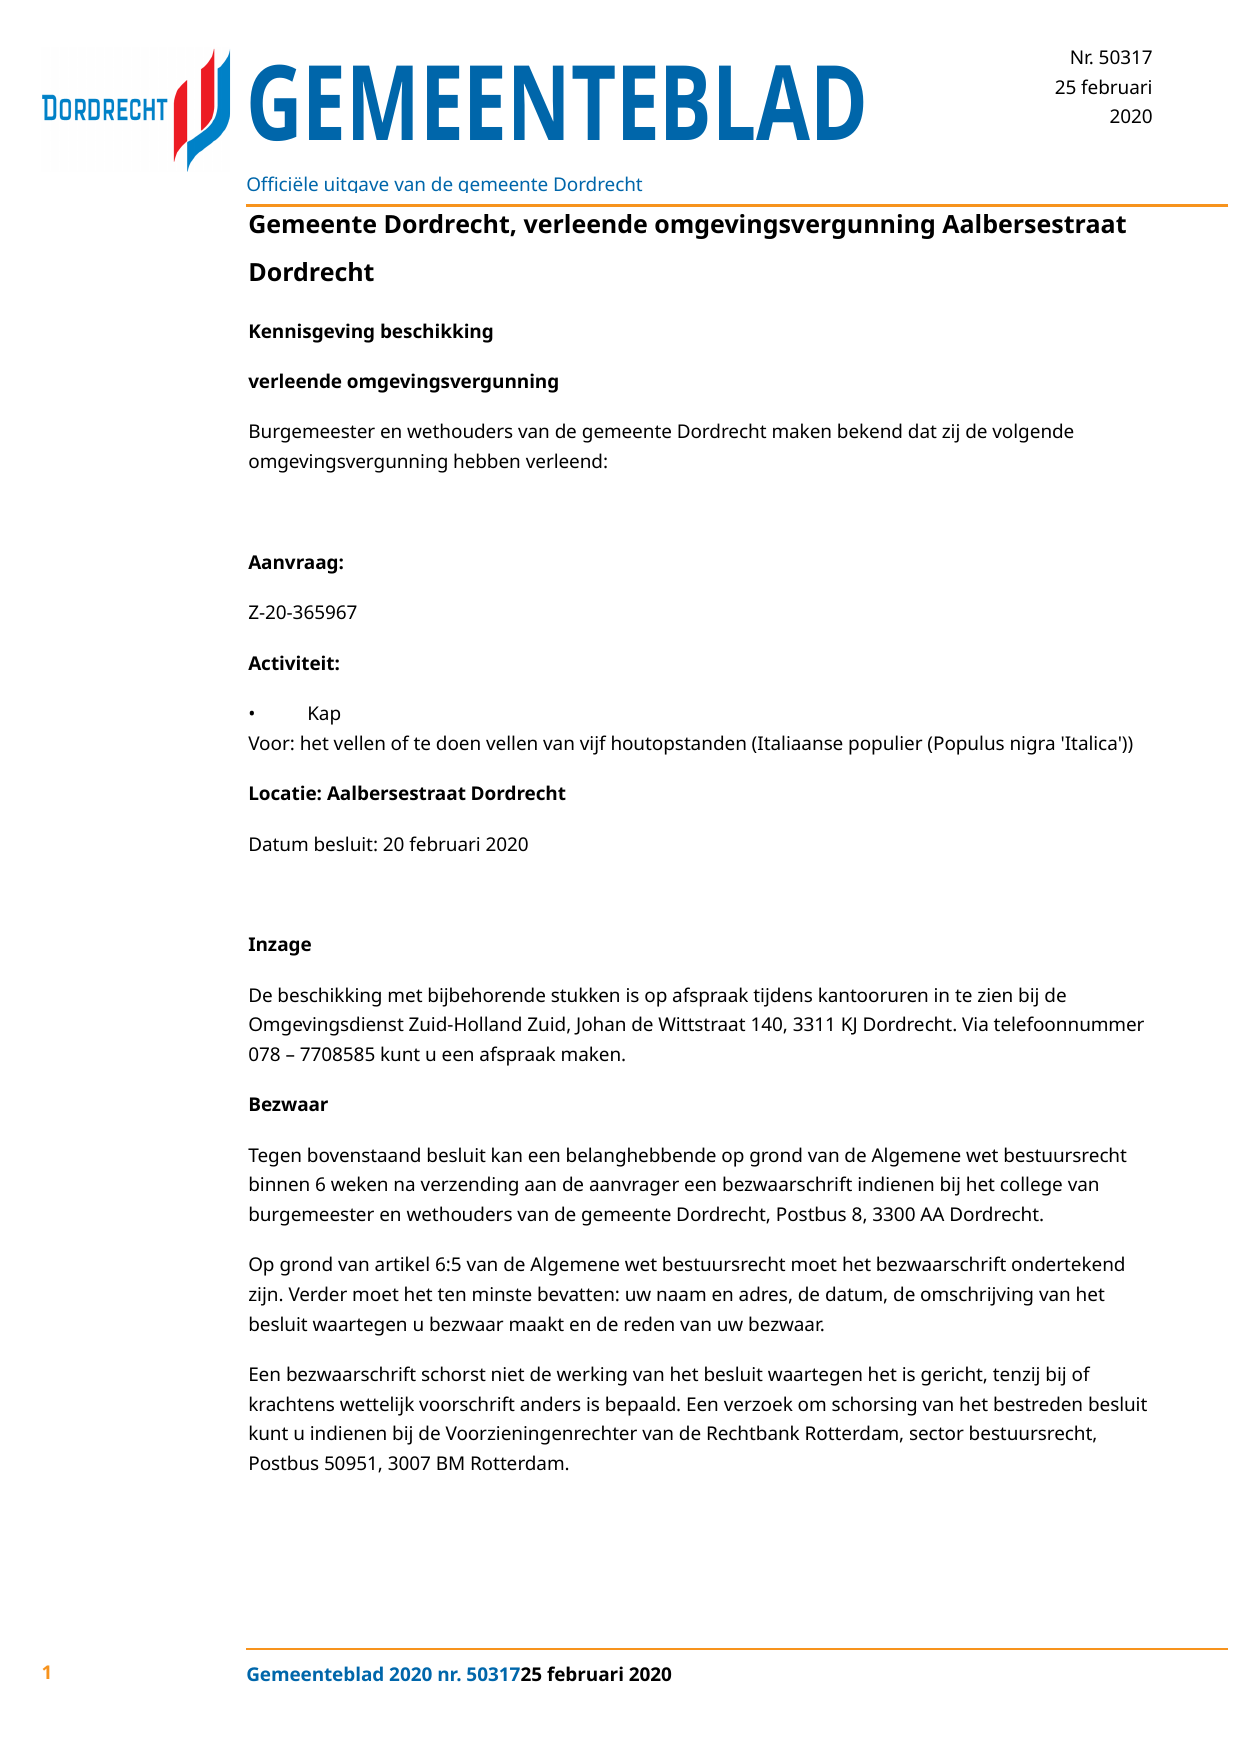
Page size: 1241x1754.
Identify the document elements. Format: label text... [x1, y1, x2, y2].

text Voor: het vellen of te doen vellen van vijf houtopstanden (Italiaanse populier (Populus nigra 'Italica')) [248, 730, 1152, 756]
text Burgemeester en wethouders van de gemeente Dordrecht maken bekend dat zij de volgende omgevingsvergunning hebben verleend: [248, 419, 1152, 474]
picture [41, 47, 231, 172]
list Kap [248, 700, 1152, 726]
text verleende omgevingsvergunning [248, 368, 1152, 394]
text Bezwaar [248, 1092, 1152, 1117]
text Op grond van artikel 6:5 van de Algemene wet bestuursrecht moet het bezwaarschrift ondertekend zijn. Verder moet het ten minste bevatten: uw naam en adres, de datum, de omschrijving van het besluit waartegen u bezwaar maakt en de reden van uw bezwaar. [248, 1252, 1152, 1337]
text Een bezwaarschrift schorst niet de werking van het besluit waartegen het is gericht, tenzij bij of krachtens wettelijk voorschrift anders is bepaald. Een verzoek om schorsing van het bestreden besluit kunt u indienen bij de Voorzieningenrechter van de Rechtbank Rotterdam, sector bestuursrecht, Postbus 50951, 3007 BM Rotterdam. [248, 1361, 1152, 1476]
text Locatie: Aalbersestraat Dordrecht [248, 780, 1152, 806]
text Gemeente Dordrecht, verleende omgevingsvergunning Aalbersestraat Dordrecht [248, 207, 1152, 288]
text De beschikking met bijbehorende stukken is op afspraak tijdens kantooruren in te zien bij de Omgevingsdienst Zuid-Holland Zuid, Johan de Wittstraat 140, 3311 KJ Dordrecht. Via telefoonnummer 078 – 7708585 kunt u een afspraak maken. [248, 982, 1152, 1067]
text Inzage [248, 932, 1152, 957]
text Tegen bovenstaand besluit kan een belanghebbende op grond van de Algemene wet bestuursrecht binnen 6 weken na verzending aan de aanvrager een bezwaarschrift indienen bij het college van burgemeester en wethouders van de gemeente Dordrecht, Postbus 8, 3300 AA Dordrecht. [248, 1142, 1152, 1227]
text Datum besluit: 20 februari 2020 [248, 831, 1152, 857]
text Kennisgeving beschikking [248, 318, 1152, 344]
text Aanvraag: [248, 549, 1152, 575]
text Activiteit: [248, 650, 1152, 676]
text Z-20-365967 [248, 599, 1152, 625]
